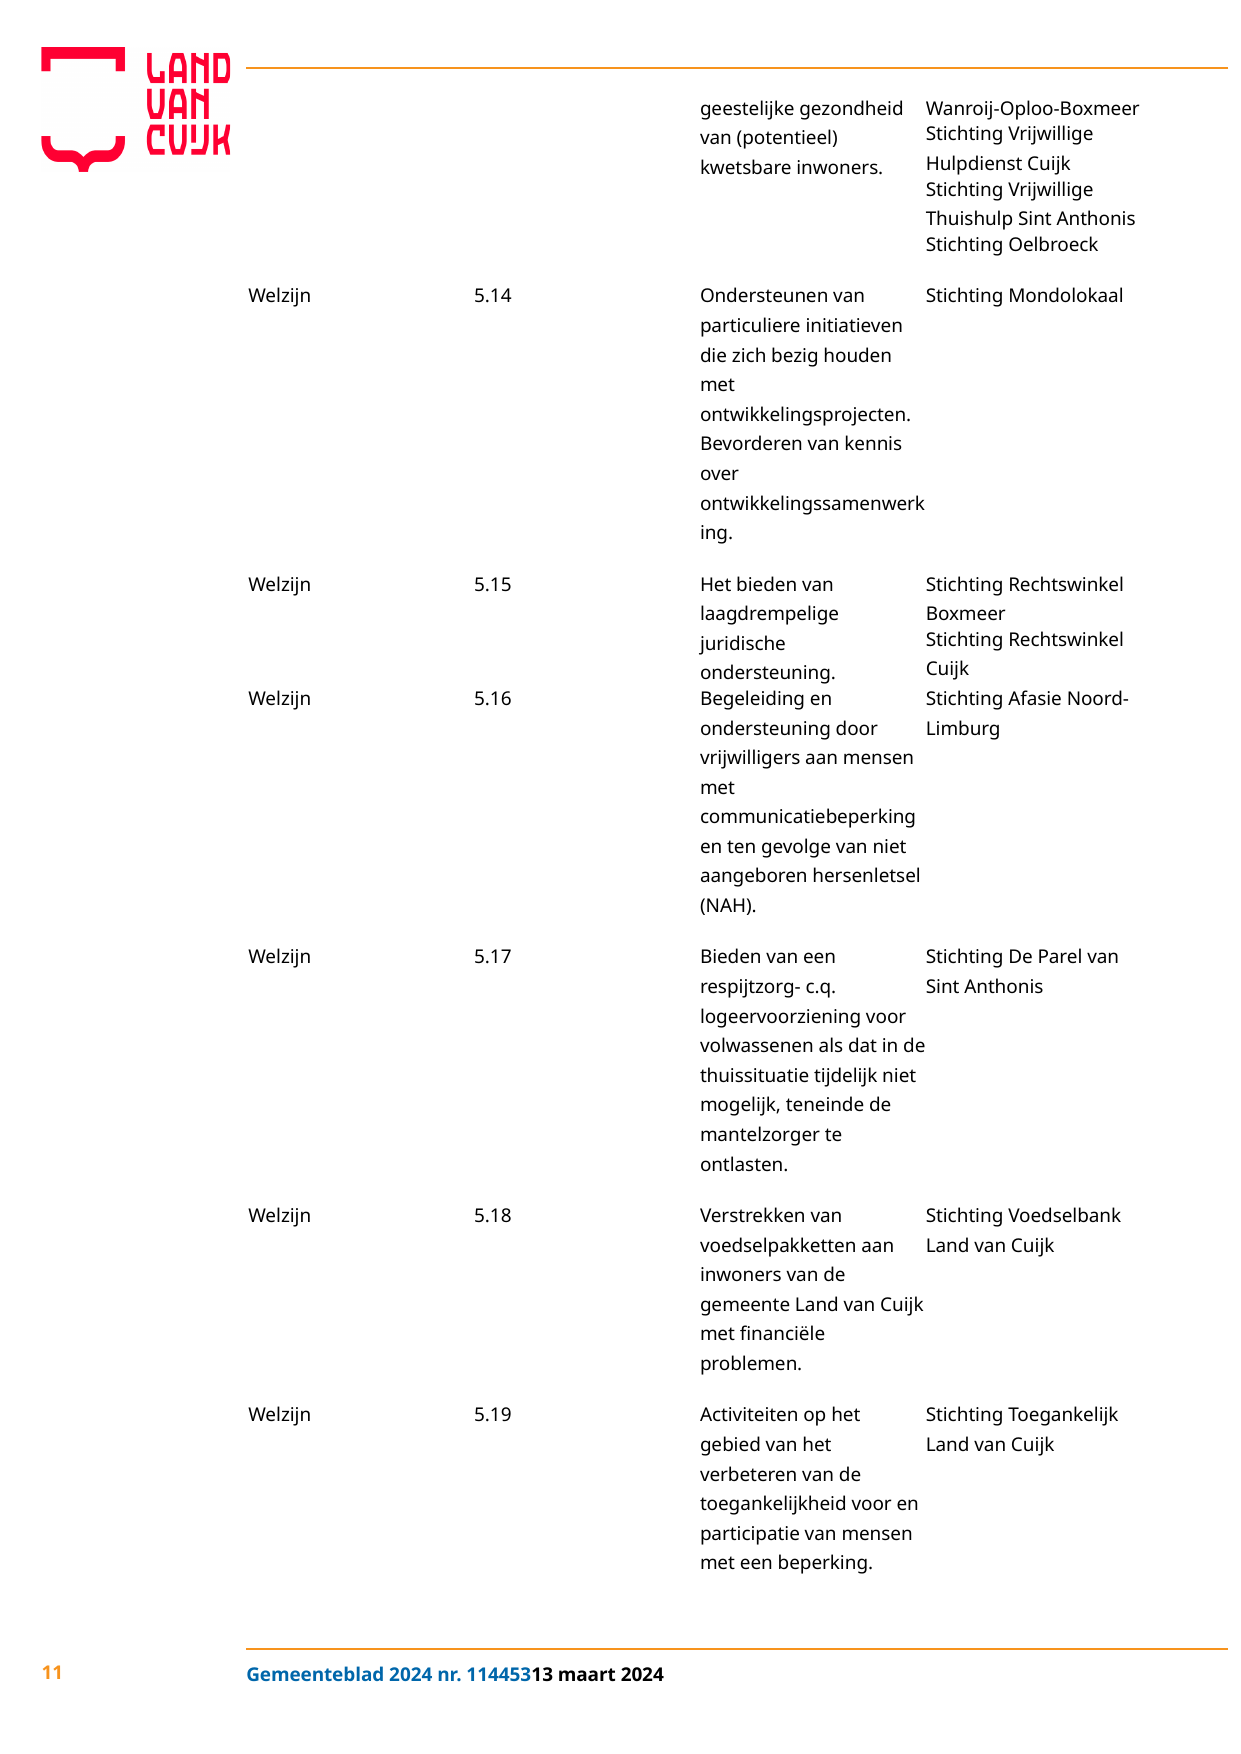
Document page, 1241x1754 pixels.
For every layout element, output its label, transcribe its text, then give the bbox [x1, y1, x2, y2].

table_cell [248, 95, 474, 257]
table_cell Ondersteunen van particuliere initiatieven die zich bezig houden met ontwikkelingsprojecten. Bevorderen van kennis over ontwikkelingssamenwerking. [700, 283, 926, 545]
table_cell [474, 626, 700, 685]
table_cell 5.14 [474, 283, 700, 545]
table_cell Welzijn [248, 283, 474, 545]
table_cell [926, 545, 1152, 571]
table_cell Welzijn [248, 571, 474, 626]
table_cell [700, 918, 926, 944]
table_cell [248, 1575, 474, 1601]
table_cell Stichting Afasie Noord-Limburg [926, 685, 1152, 918]
table_cell Stichting Voedselbank Land van Cuijk [926, 1202, 1152, 1376]
table_cell Bieden van een respijtzorg- c.q. logeervoorziening voor volwassenen als dat in de thuissituatie tijdelijk niet mogelijk, teneinde de mantelzorger te ontlasten. [700, 944, 926, 1177]
table_cell Stichting Toegankelijk Land van Cuijk [926, 1402, 1152, 1575]
table_cell [700, 545, 926, 571]
table_cell [248, 626, 474, 685]
table_cell Welzijn [248, 1402, 474, 1575]
table_cell [926, 1376, 1152, 1402]
table_cell [474, 257, 700, 283]
table_cell Stichting Mondolokaal [926, 283, 1152, 545]
table_cell Wanroij-Oploo-Boxmeer [926, 95, 1152, 121]
table_cell [474, 1376, 700, 1402]
table_cell 5.17 [474, 944, 700, 1177]
table_cell Begeleiding en ondersteuning door vrijwilligers aan mensen met communicatiebeperkingen ten gevolge van niet aangeboren hersenletsel (NAH). [700, 685, 926, 918]
table_cell [700, 1575, 926, 1601]
table_cell [700, 1376, 926, 1402]
table_cell 5.16 [474, 685, 700, 918]
table_cell Stichting Vrijwillige Thuishulp Sint Anthonis [926, 176, 1152, 231]
table_cell 5.15 [474, 571, 700, 626]
table_cell [474, 1177, 700, 1202]
table_cell [474, 545, 700, 571]
table_cell [248, 918, 474, 944]
table_cell [474, 1575, 700, 1601]
table_cell [700, 1177, 926, 1202]
table_cell [474, 918, 700, 944]
table_cell Welzijn [248, 1202, 474, 1376]
table_cell [248, 545, 474, 571]
picture [41, 47, 231, 172]
table_cell [926, 1177, 1152, 1202]
table_cell Stichting Oelbroeck [926, 231, 1152, 257]
table_cell Stichting Rechtswinkel Cuijk [926, 626, 1152, 685]
table_cell 5.18 [474, 1202, 700, 1376]
table_cell 5.19 [474, 1402, 700, 1575]
table_cell [248, 257, 474, 283]
table_cell [700, 257, 926, 283]
table_cell [248, 1376, 474, 1402]
table_cell Activiteiten op het gebied van het verbeteren van de toegankelijkheid voor en participatie van mensen met een beperking. [700, 1402, 926, 1575]
table_cell [474, 95, 700, 257]
table_cell [926, 918, 1152, 944]
table_cell Stichting De Parel van Sint Anthonis [926, 944, 1152, 1177]
table_cell Stichting Vrijwillige Hulpdienst Cuijk [926, 121, 1152, 176]
table_cell [926, 257, 1152, 283]
table_cell Het bieden van laagdrempelige juridische ondersteuning. [700, 571, 926, 685]
table_cell Verstrekken van voedselpakketten aan inwoners van de gemeente Land van Cuijk met financiële problemen. [700, 1202, 926, 1376]
table_cell [248, 1177, 474, 1202]
table_cell Stichting Rechtswinkel Boxmeer [926, 571, 1152, 626]
table_cell Welzijn [248, 685, 474, 918]
table_cell [926, 1575, 1152, 1601]
table_cell Welzijn [248, 944, 474, 1177]
table_cell geestelijke gezondheid van (potentieel) kwetsbare inwoners. [700, 95, 926, 257]
